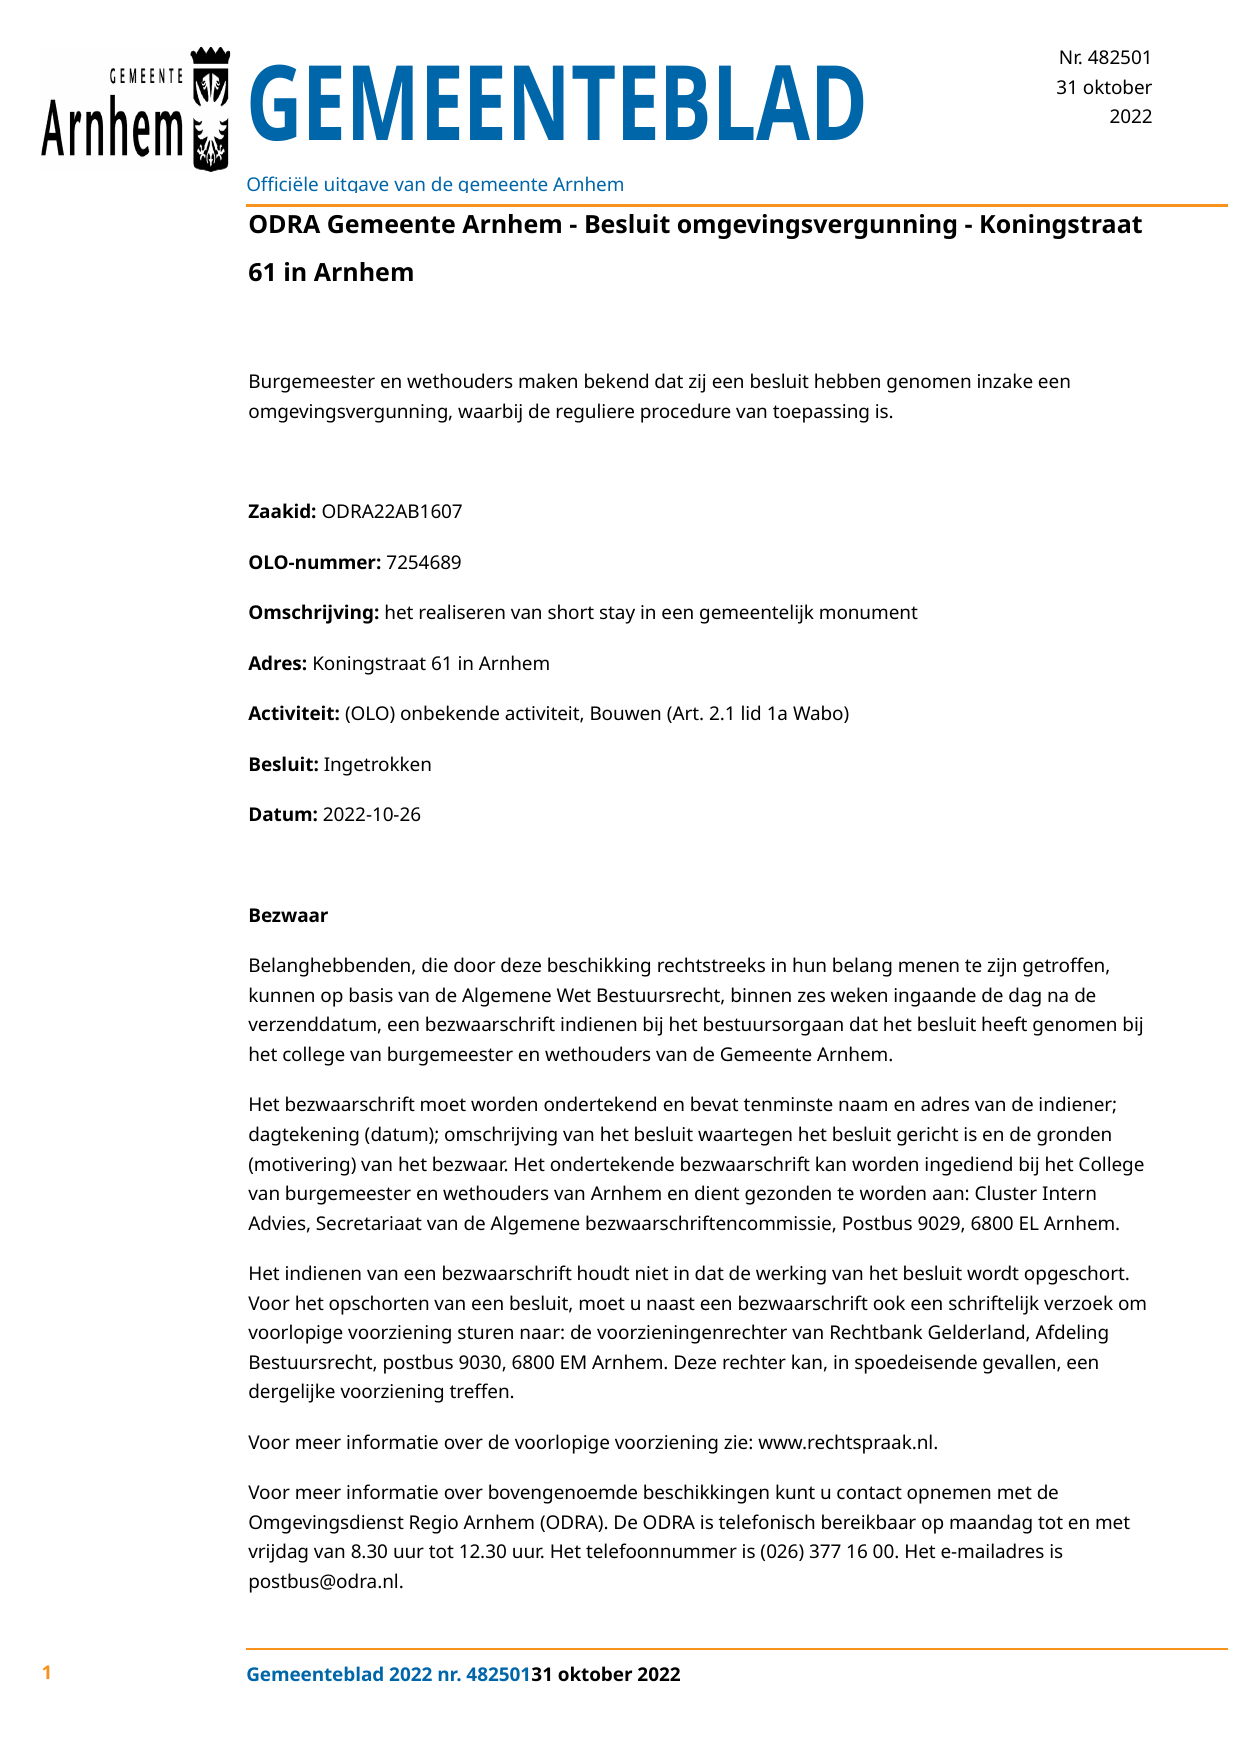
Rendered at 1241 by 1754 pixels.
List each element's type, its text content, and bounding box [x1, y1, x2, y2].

picture [41, 47, 231, 172]
text Zaakid: ODRA22AB1607 [248, 499, 1152, 524]
text Voor meer informatie over de voorlopige voorziening zie: www.rechtspraak.nl. [248, 1429, 1152, 1455]
text Omschrijving: het realiseren van short stay in een gemeentelijk monument [248, 599, 1152, 625]
text Besluit: Ingetrokken [248, 751, 1152, 777]
text ODRA Gemeente Arnhem - Besluit omgevingsvergunning - Koningstraat 61 in Arnhem [248, 207, 1152, 288]
text Burgemeester en wethouders maken bekend dat zij een besluit hebben genomen inzake een omgevingsvergunning, waarbij de reguliere procedure van toepassing is. [248, 368, 1152, 424]
text Datum: 2022-10-26 [248, 801, 1152, 827]
text Belanghebbenden, die door deze beschikking rechtstreeks in hun belang menen te zijn getroffen, kunnen op basis van de Algemene Wet Bestuursrecht, binnen zes weken ingaande de dag na de verzenddatum, een bezwaarschrift indienen bij het bestuursorgaan dat het besluit heeft genomen bij het college van burgemeester en wethouders van de Gemeente Arnhem. [248, 952, 1152, 1067]
text Het indienen van een bezwaarschrift houdt niet in dat de werking van het besluit wordt opgeschort. Voor het opschorten van een besluit, moet u naast een bezwaarschrift ook een schriftelijk verzoek om voorlopige voorziening sturen naar: de voorzieningenrechter van Rechtbank Gelderland, Afdeling Bestuursrecht, postbus 9030, 6800 EM Arnhem. Deze rechter kan, in spoedeisende gevallen, een dergelijke voorziening treffen. [248, 1260, 1152, 1404]
text Voor meer informatie over bovengenoemde beschikkingen kunt u contact opnemen met de Omgevingsdienst Regio Arnhem (ODRA). De ODRA is telefonisch bereikbaar op maandag tot en met vrijdag van 8.30 uur tot 12.30 uur. Het telefoonnummer is (026) 377 16 00. Het e-mailadres is postbus@odra.nl. [248, 1479, 1152, 1594]
text Adres: Koningstraat 61 in Arnhem [248, 650, 1152, 676]
text Activiteit: (OLO) onbekende activiteit, Bouwen (Art. 2.1 lid 1a Wabo) [248, 700, 1152, 726]
text Bezwaar [248, 902, 1152, 928]
text OLO-nummer: 7254689 [248, 549, 1152, 575]
text Het bezwaarschrift moet worden ondertekend en bevat tenminste naam en adres van de indiener; dagtekening (datum); omschrijving van het besluit waartegen het besluit gericht is en de gronden (motivering) van het bezwaar. Het ondertekende bezwaarschrift kan worden ingediend bij het College van burgemeester en wethouders van Arnhem en dient gezonden te worden aan: Cluster Intern Advies, Secretariaat van de Algemene bezwaarschriftencommissie, Postbus 9029, 6800 EL Arnhem. [248, 1092, 1152, 1236]
